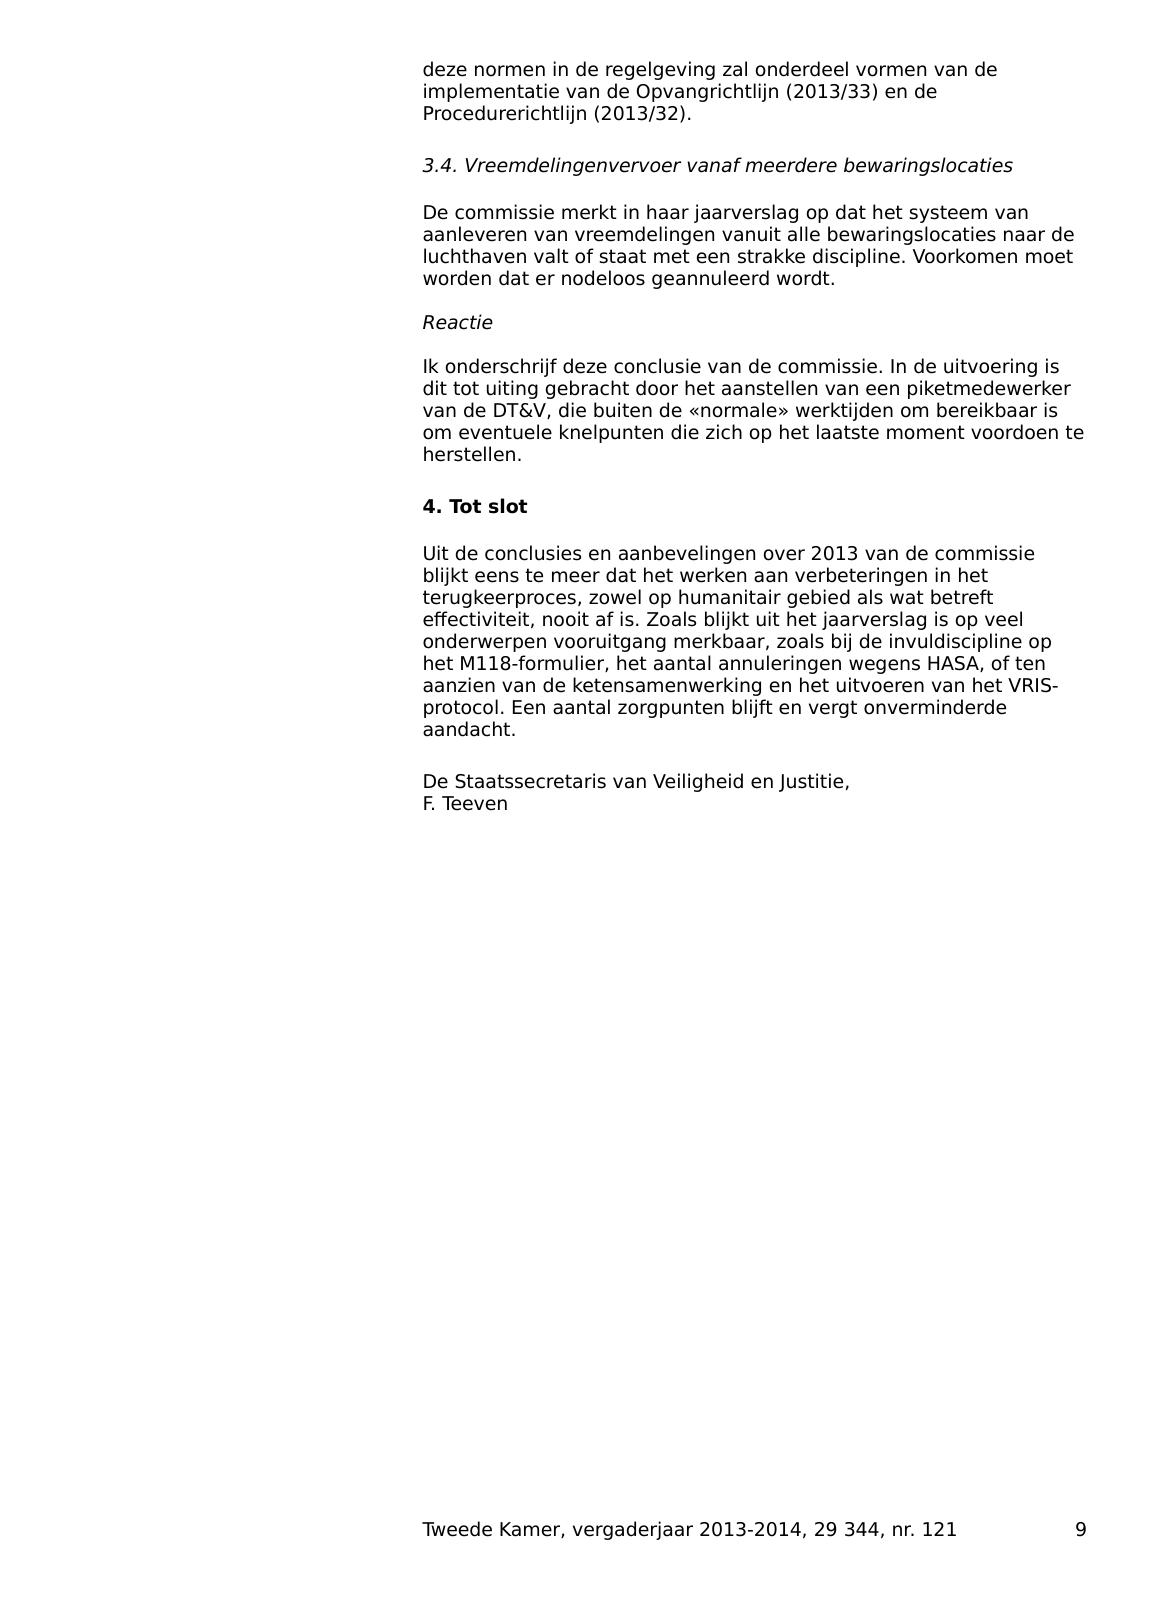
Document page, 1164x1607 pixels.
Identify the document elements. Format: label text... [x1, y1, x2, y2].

text Ik onderschrijf deze conclusie van de commissie. In de uitvoering is dit tot uiting gebracht door het aanstellen van een piketmedewerker van de DT&V, die buiten de «normale» werktijden om bereikbaar is om eventuele knelpunten die zich op het laatste moment voordoen te herstellen. [422, 356, 1087, 466]
text deze normen in de regelgeving zal onderdeel vormen van de implementatie van de Opvangrichtlijn (2013/33) en de Procedurerichtlijn (2013/32). [422, 59, 1087, 125]
text Uit de conclusies en aanbevelingen over 2013 van de commissie blijkt eens te meer dat het werken aan verbeteringen in het terugkeerproces, zowel op humanitair gebied als wat betreft effectiviteit, nooit af is. Zoals blijkt uit het jaarverslag is op veel onderwerpen vooruitgang merkbaar, zoals bij de invuldiscipline op het M118-formulier, het aantal annuleringen wegens HASA, of ten aanzien van de ketensamenwerking en het uitvoeren van het VRIS-protocol. Een aantal zorgpunten blijft en vergt onverminderde aandacht. [422, 543, 1087, 741]
subtitle Reactie [422, 312, 1087, 334]
subtitle 3.4. Vreemdelingenvervoer vanaf meerdere bewaringslocaties [422, 155, 1087, 177]
text De Staatssecretaris van Veiligheid en Justitie, F. Teeven [422, 771, 1087, 815]
subtitle 4. Tot slot [422, 496, 1087, 518]
text De commissie merkt in haar jaarverslag op dat het systeem van aanleveren van vreemdelingen vanuit alle bewaringslocaties naar de luchthaven valt of staat met een strakke discipline. Voorkomen moet worden dat er nodeloos geannuleerd wordt. [422, 202, 1087, 290]
